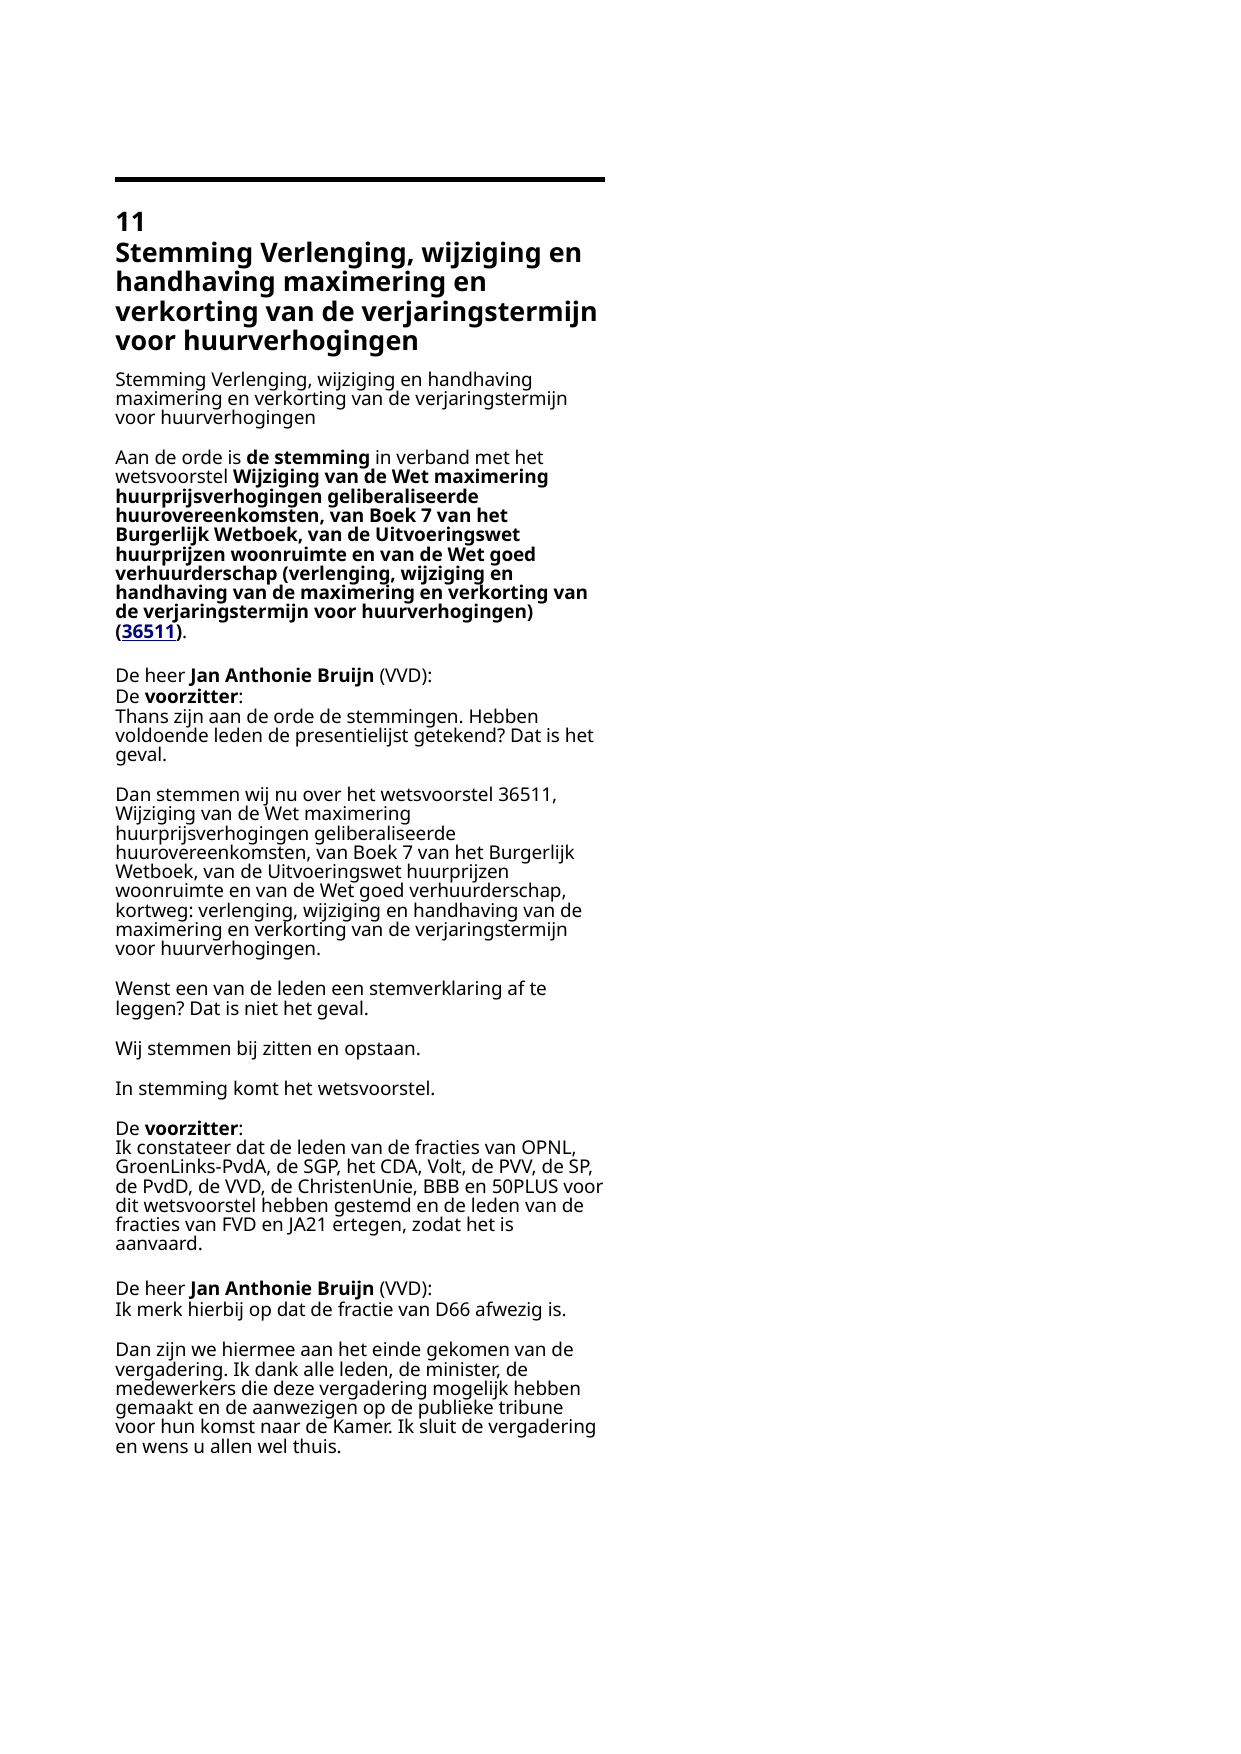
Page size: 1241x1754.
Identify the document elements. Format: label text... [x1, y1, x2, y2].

text De heer Jan Anthonie Bruijn (VVD): [115, 1276, 605, 1301]
text De voorzitter: [115, 1120, 605, 1139]
text Ik constateer dat de leden van de fracties van OPNL, GroenLinks-PvdA, de SGP, het CDA, Volt, de PVV, de SP, de PvdD, de VVD, de ChristenUnie, BBB en 50PLUS voor dit wetsvoorstel hebben gestemd en de leden van de fracties van FVD en JA21 ertegen, zodat het is aanvaard. [115, 1139, 605, 1255]
text 11 [115, 203, 605, 239]
text Thans zijn aan de orde de stemmingen. Hebben voldoende leden de presentielijst getekend? Dat is het geval. [115, 708, 605, 765]
text De voorzitter: [115, 688, 605, 708]
text Wenst een van de leden een stemverklaring af te leggen? Dat is niet het geval. [115, 980, 605, 1019]
text Wij stemmen bij zitten en opstaan. [115, 1039, 605, 1059]
text De heer Jan Anthonie Bruijn (VVD): [115, 663, 605, 688]
text Dan zijn we hiermee aan het einde gekomen van de vergadering. Ik dank alle leden, de minister, de medewerkers die deze vergadering mogelijk hebben gemaakt en de aanwezigen op de publieke tribune voor hun komst naar de Kamer. Ik sluit de vergadering en wens u allen wel thuis. [115, 1341, 605, 1457]
text In stemming komt het wetsvoorstel. [115, 1080, 605, 1099]
text Stemming Verlenging, wijziging en handhaving maximering en verkorting van de verjaringstermijn voor huurverhogingen [115, 371, 605, 428]
text Stemming Verlenging, wijziging en handhaving maximering en verkorting van de verjaringstermijn voor huurverhogingen [115, 239, 605, 371]
text Aan de orde is de stemming in verband met het wetsvoorstel Wijziging van de Wet maximering huurprijsverhogingen geliberaliseerde huurovereenkomsten, van Boek 7 van het Burgerlijk Wetboek, van de Uitvoeringswet huurprijzen woonruimte en van de Wet goed verhuurderschap (verlenging, wijziging en handhaving van de maximering en verkorting van de verjaringstermijn voor huurverhogingen) (36511). [115, 449, 605, 642]
text Dan stemmen wij nu over het wetsvoorstel 36511, Wijziging van de Wet maximering huurprijsverhogingen geliberaliseerde huurovereenkomsten, van Boek 7 van het Burgerlijk Wetboek, van de Uitvoeringswet huurprijzen woonruimte en van de Wet goed verhuurderschap, kortweg: verlenging, wijziging en handhaving van de maximering en verkorting van de verjaringstermijn voor huurverhogingen. [115, 786, 605, 959]
text Ik merk hierbij op dat de fractie van D66 afwezig is. [115, 1301, 605, 1321]
